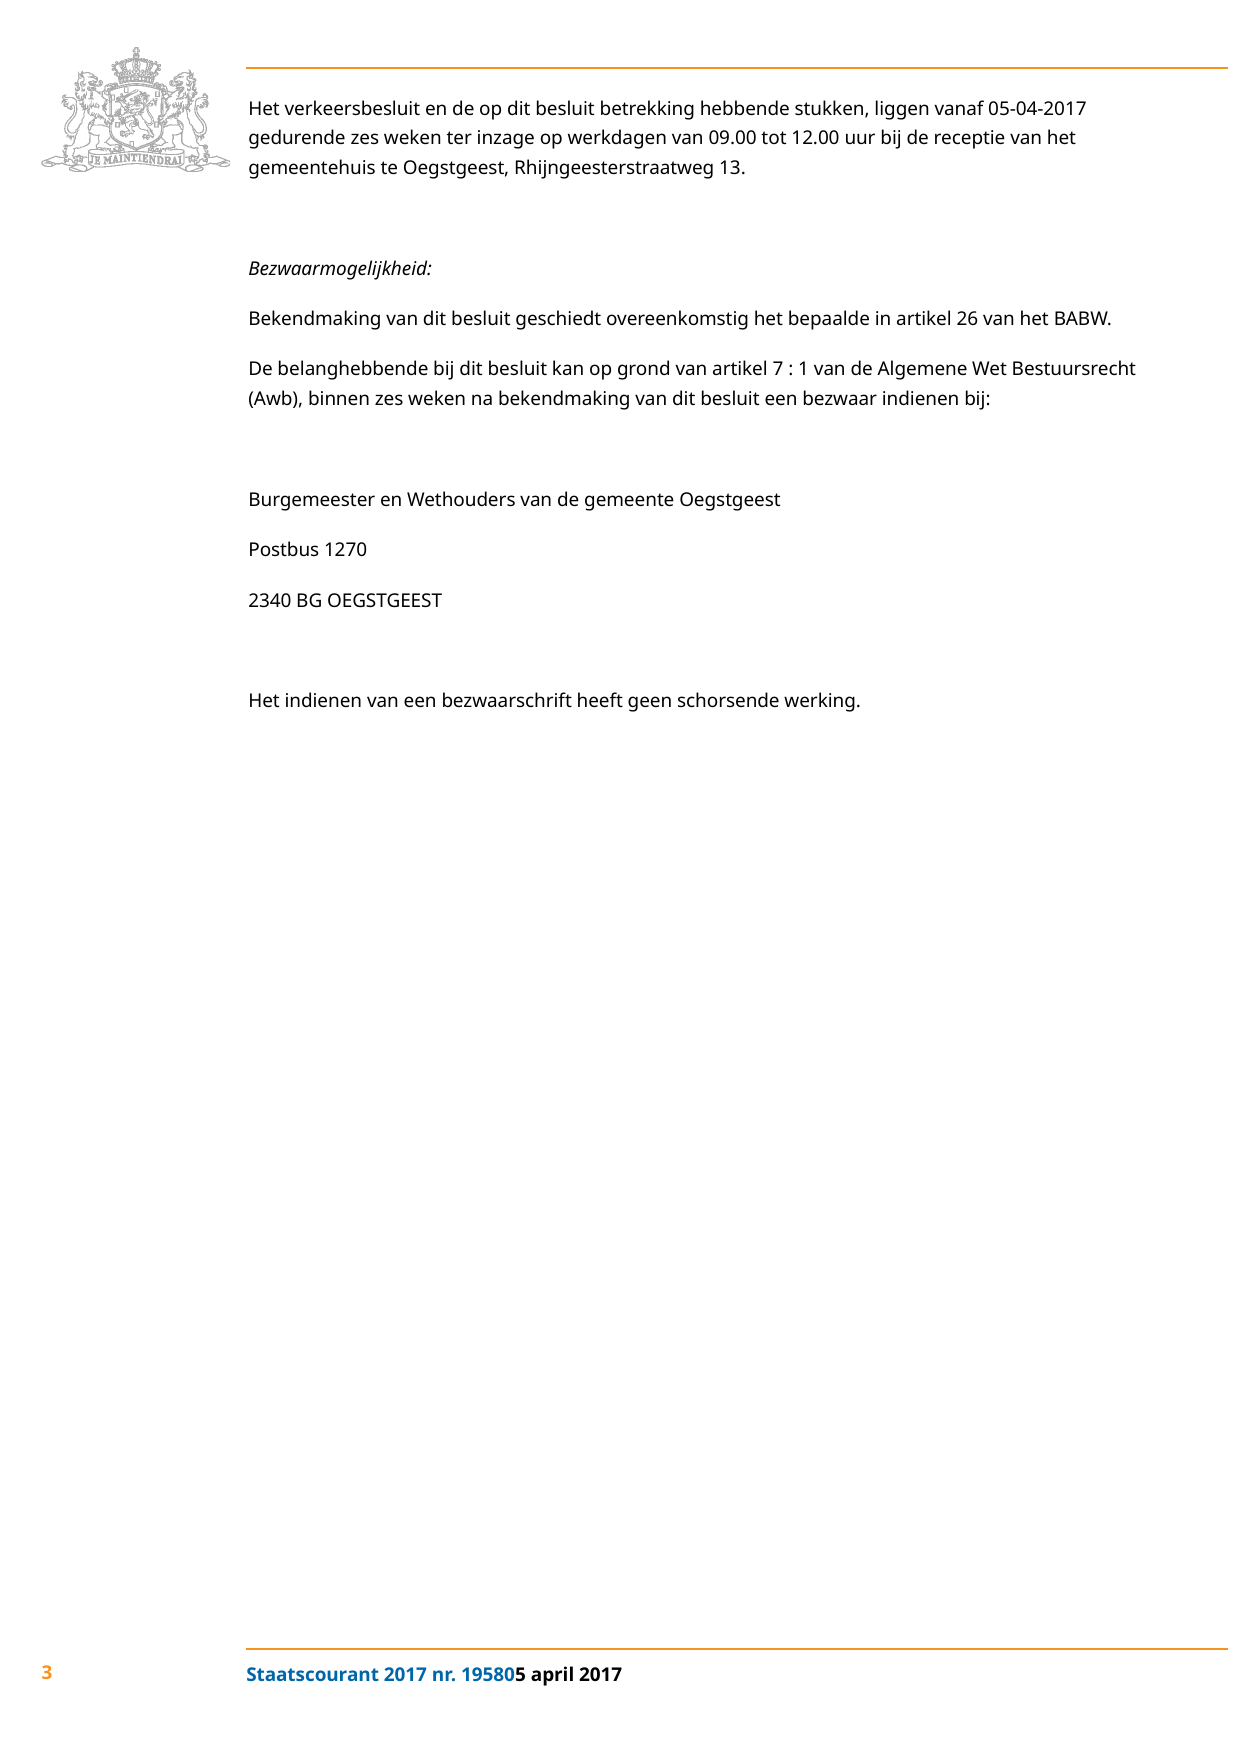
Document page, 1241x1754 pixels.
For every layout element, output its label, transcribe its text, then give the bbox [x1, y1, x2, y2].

text 2340 BG OEGSTGEEST [248, 587, 1152, 613]
text Burgemeester en Wethouders van de gemeente Oegstgeest [248, 486, 1152, 512]
text Postbus 1270 [248, 536, 1152, 562]
text Het verkeersbesluit en de op dit besluit betrekking hebbende stukken, liggen vanaf 05-04-2017 gedurende zes weken ter inzage op werkdagen van 09.00 tot 12.00 uur bij de receptie van het gemeentehuis te Oegstgeest, Rhijngeesterstraatweg 13. [248, 95, 1152, 180]
text Bezwaarmogelijkheid: [248, 255, 1152, 281]
text De belanghebbende bij dit besluit kan op grond van artikel 7 : 1 van de Algemene Wet Bestuursrecht (Awb), binnen zes weken na bekendmaking van dit besluit een bezwaar indienen bij: [248, 356, 1152, 411]
picture [41, 47, 231, 172]
text Het indienen van een bezwaarschrift heeft geen schorsende werking. [248, 688, 1152, 713]
text Bekendmaking van dit besluit geschiedt overeenkomstig het bepaalde in artikel 26 van het BABW. [248, 305, 1152, 331]
